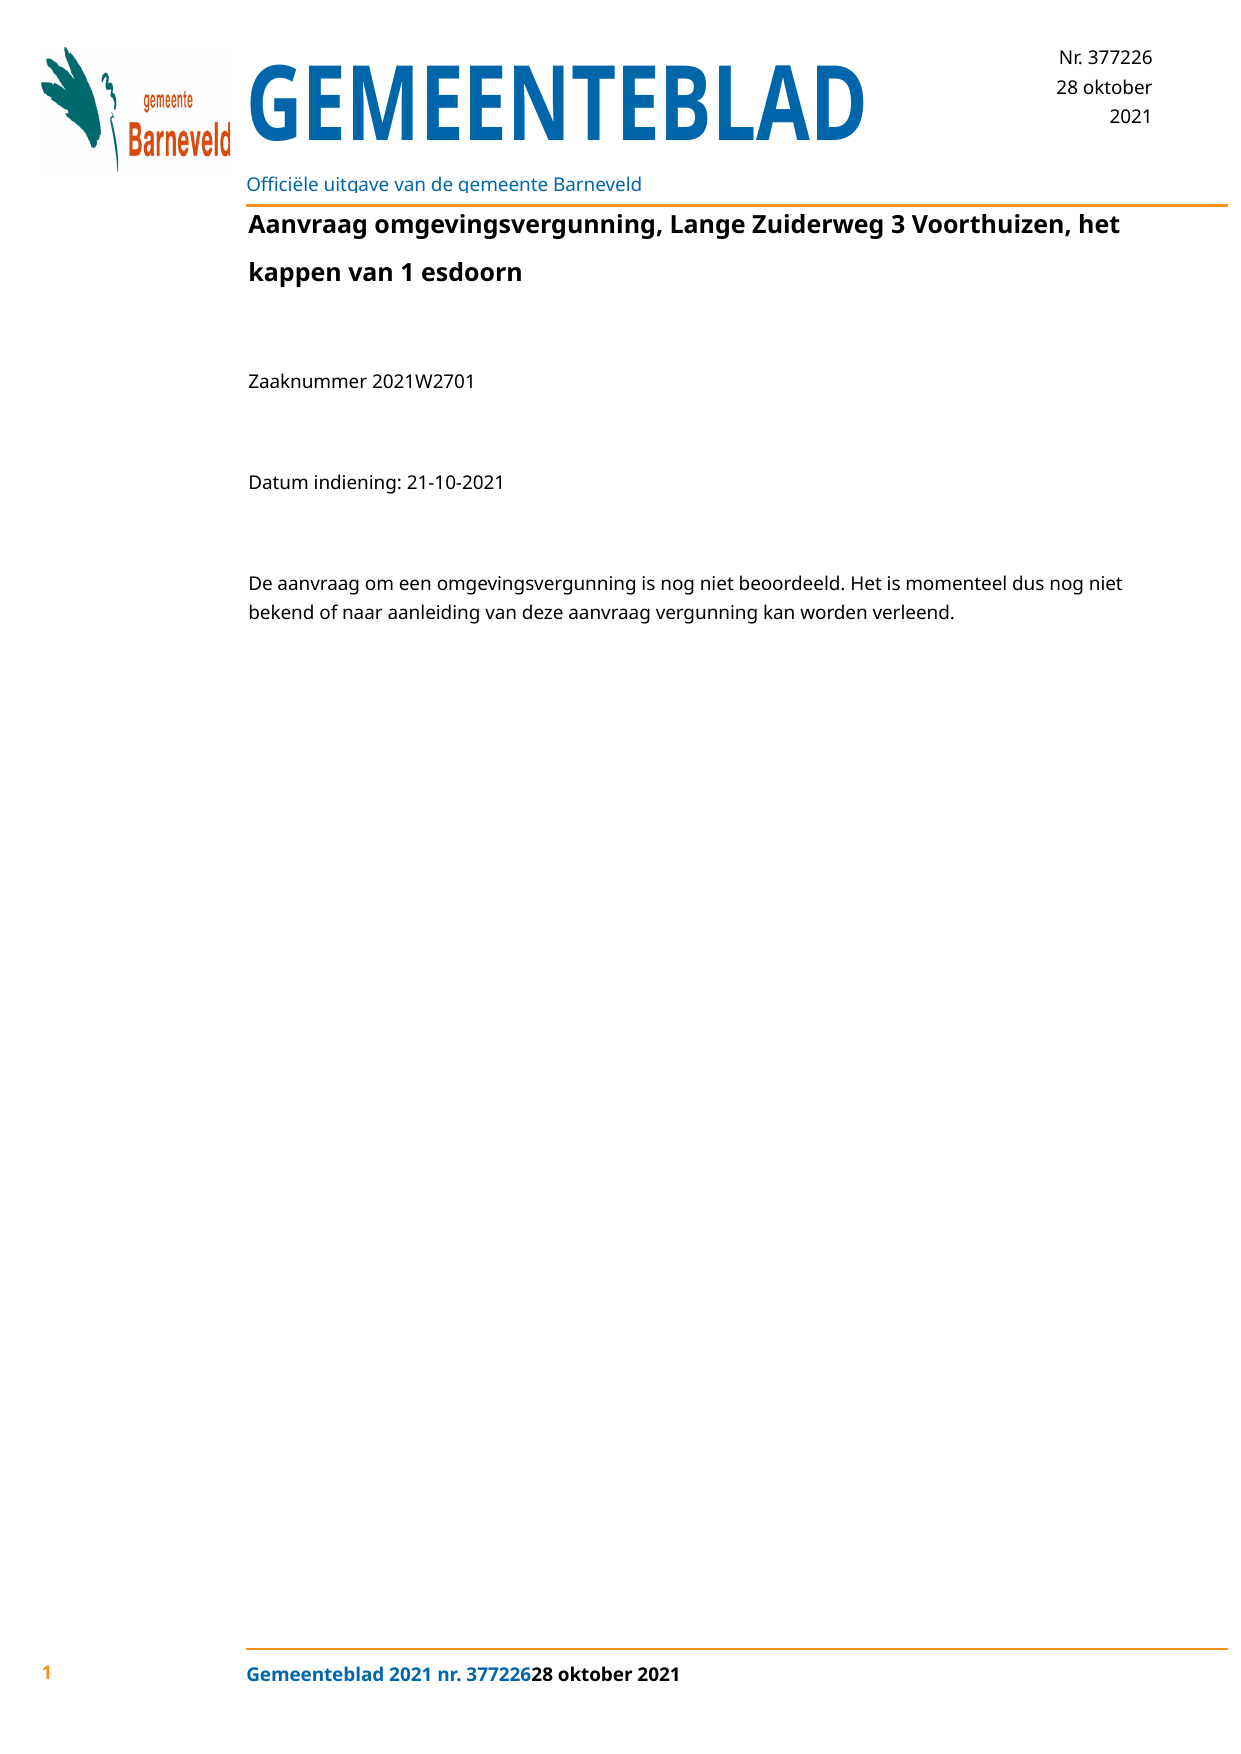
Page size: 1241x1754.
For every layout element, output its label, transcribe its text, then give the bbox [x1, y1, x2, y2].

text Zaaknummer 2021W2701 [248, 368, 1152, 394]
text De aanvraag om een omgevingsvergunning is nog niet beoordeeld. Het is momenteel dus nog niet bekend of naar aanleiding van deze aanvraag vergunning kan worden verleend. [248, 570, 1152, 625]
text Datum indiening: 21-10-2021 [248, 469, 1152, 495]
picture [41, 47, 231, 172]
text Aanvraag omgevingsvergunning, Lange Zuiderweg 3 Voorthuizen, het kappen van 1 esdoorn [248, 207, 1152, 288]
